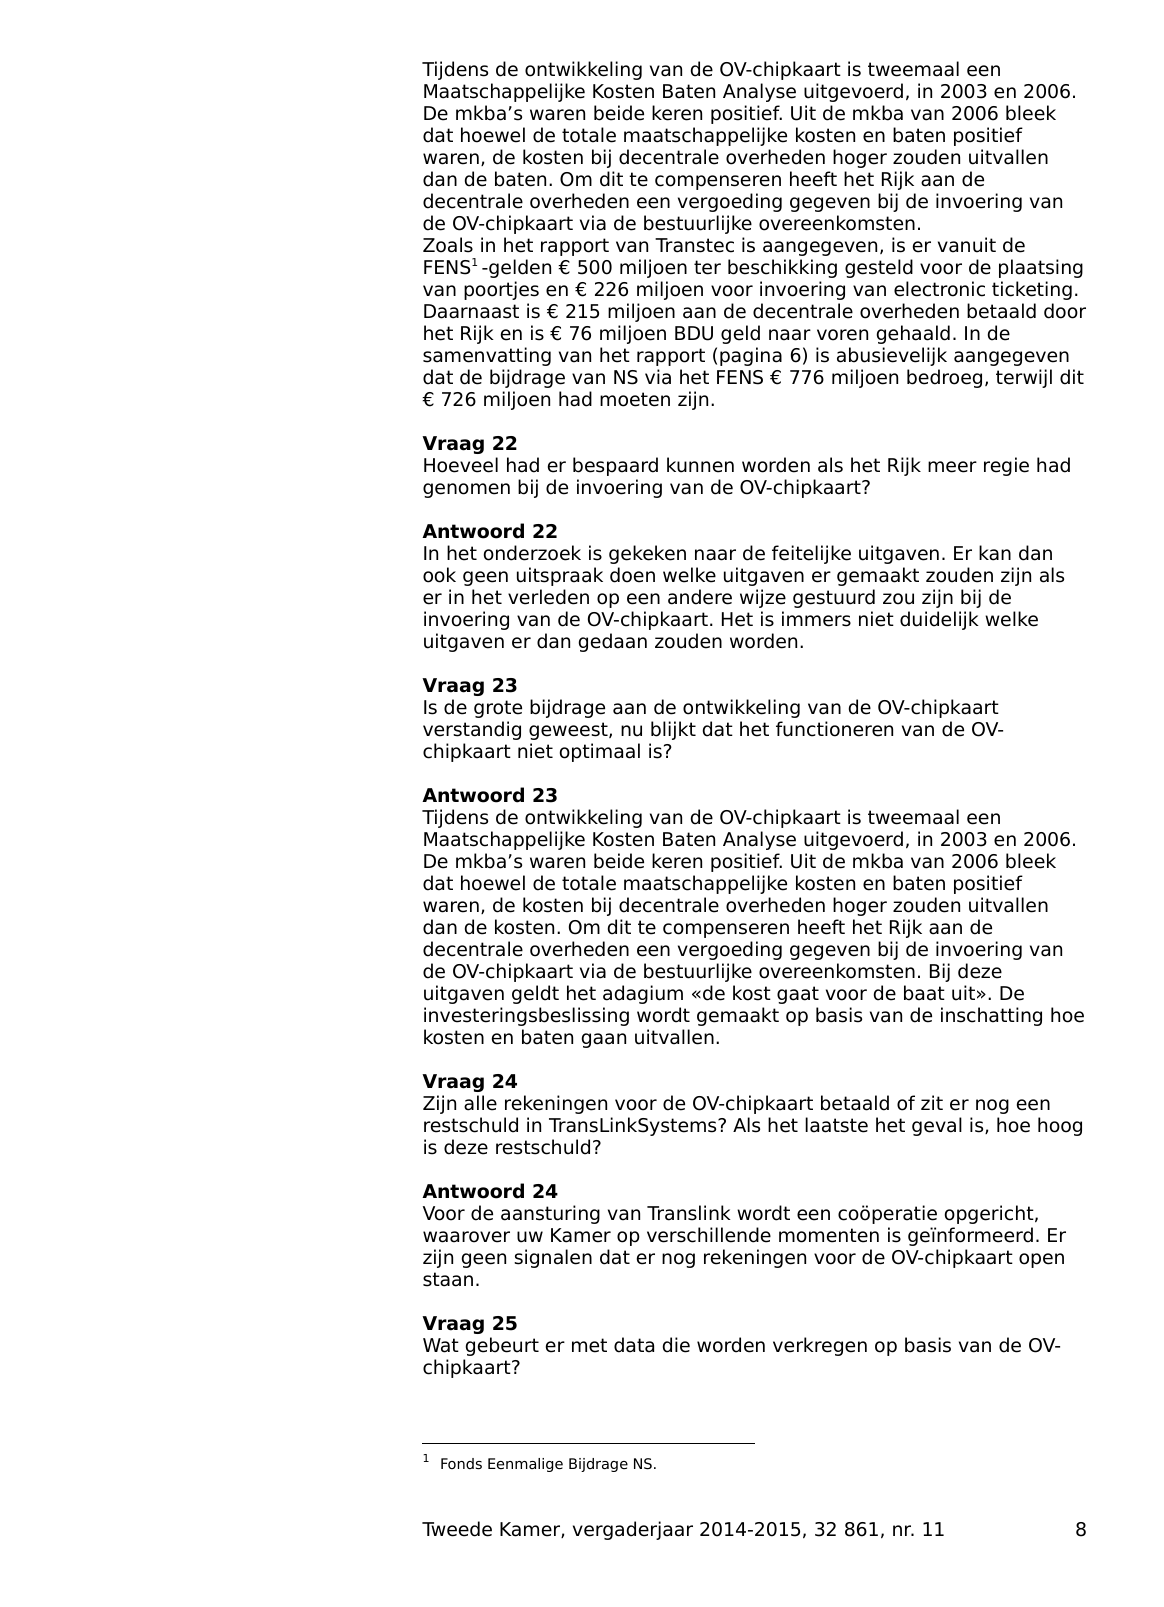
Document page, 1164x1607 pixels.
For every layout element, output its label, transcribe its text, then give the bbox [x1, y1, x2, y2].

text Vraag 22 [422, 433, 1087, 455]
text Vraag 25 [422, 1313, 1087, 1335]
text In het onderzoek is gekeken naar de feitelijke uitgaven. Er kan dan ook geen uitspraak doen welke uitgaven er gemaakt zouden zijn als er in het verleden op een andere wijze gestuurd zou zijn bij de invoering van de OV-chipkaart. Het is immers niet duidelijk welke uitgaven er dan gedaan zouden worden. [422, 543, 1087, 653]
text Tijdens de ontwikkeling van de OV-chipkaart is tweemaal een Maatschappelijke Kosten Baten Analyse uitgevoerd, in 2003 en 2006. De mkba’s waren beide keren positief. Uit de mkba van 2006 bleek dat hoewel de totale maatschappelijke kosten en baten positief waren, de kosten bij decentrale overheden hoger zouden uitvallen dan de baten. Om dit te compenseren heeft het Rijk aan de decentrale overheden een vergoeding gegeven bij de invoering van de OV-chipkaart via de bestuurlijke overeenkomsten. [422, 59, 1087, 235]
text Antwoord 23 [422, 785, 1087, 807]
text Vraag 23 [422, 675, 1087, 697]
text Antwoord 24 [422, 1181, 1087, 1203]
text Hoeveel had er bespaard kunnen worden als het Rijk meer regie had genomen bij de invoering van de OV-chipkaart? [422, 455, 1087, 499]
text Fonds Eenmalige Bijdrage NS. [422, 1452, 1087, 1474]
text Is de grote bijdrage aan de ontwikkeling van de OV-chipkaart verstandig geweest, nu blijkt dat het functioneren van de OV-chipkaart niet optimaal is? [422, 697, 1087, 763]
text Vraag 24 [422, 1071, 1087, 1093]
text Voor de aansturing van Translink wordt een coöperatie opgericht, waarover uw Kamer op verschillende momenten is geïnformeerd. Er zijn geen signalen dat er nog rekeningen voor de OV-chipkaart open staan. [422, 1203, 1087, 1291]
text Wat gebeurt er met data die worden verkregen op basis van de OV-chipkaart? [422, 1335, 1087, 1379]
text Zoals in het rapport van Transtec is aangegeven, is er vanuit de FENS-gelden € 500 miljoen ter beschikking gesteld voor de plaatsing van poortjes en € 226 miljoen voor invoering van electronic ticketing. Daarnaast is € 215 miljoen aan de decentrale overheden betaald door het Rijk en is € 76 miljoen BDU geld naar voren gehaald. In de samenvatting van het rapport (pagina 6) is abusievelijk aangegeven dat de bijdrage van NS via het FENS € 776 miljoen bedroeg, terwijl dit € 726 miljoen had moeten zijn. [422, 235, 1087, 411]
text Tijdens de ontwikkeling van de OV-chipkaart is tweemaal een Maatschappelijke Kosten Baten Analyse uitgevoerd, in 2003 en 2006. De mkba’s waren beide keren positief. Uit de mkba van 2006 bleek dat hoewel de totale maatschappelijke kosten en baten positief waren, de kosten bij decentrale overheden hoger zouden uitvallen dan de kosten. Om dit te compenseren heeft het Rijk aan de decentrale overheden een vergoeding gegeven bij de invoering van de OV-chipkaart via de bestuurlijke overeenkomsten. Bij deze uitgaven geldt het adagium «de kost gaat voor de baat uit». De investeringsbeslissing wordt gemaakt op basis van de inschatting hoe kosten en baten gaan uitvallen. [422, 807, 1087, 1049]
text Antwoord 22 [422, 521, 1087, 543]
text Zijn alle rekeningen voor de OV-chipkaart betaald of zit er nog een restschuld in TransLinkSystems? Als het laatste het geval is, hoe hoog is deze restschuld? [422, 1093, 1087, 1159]
